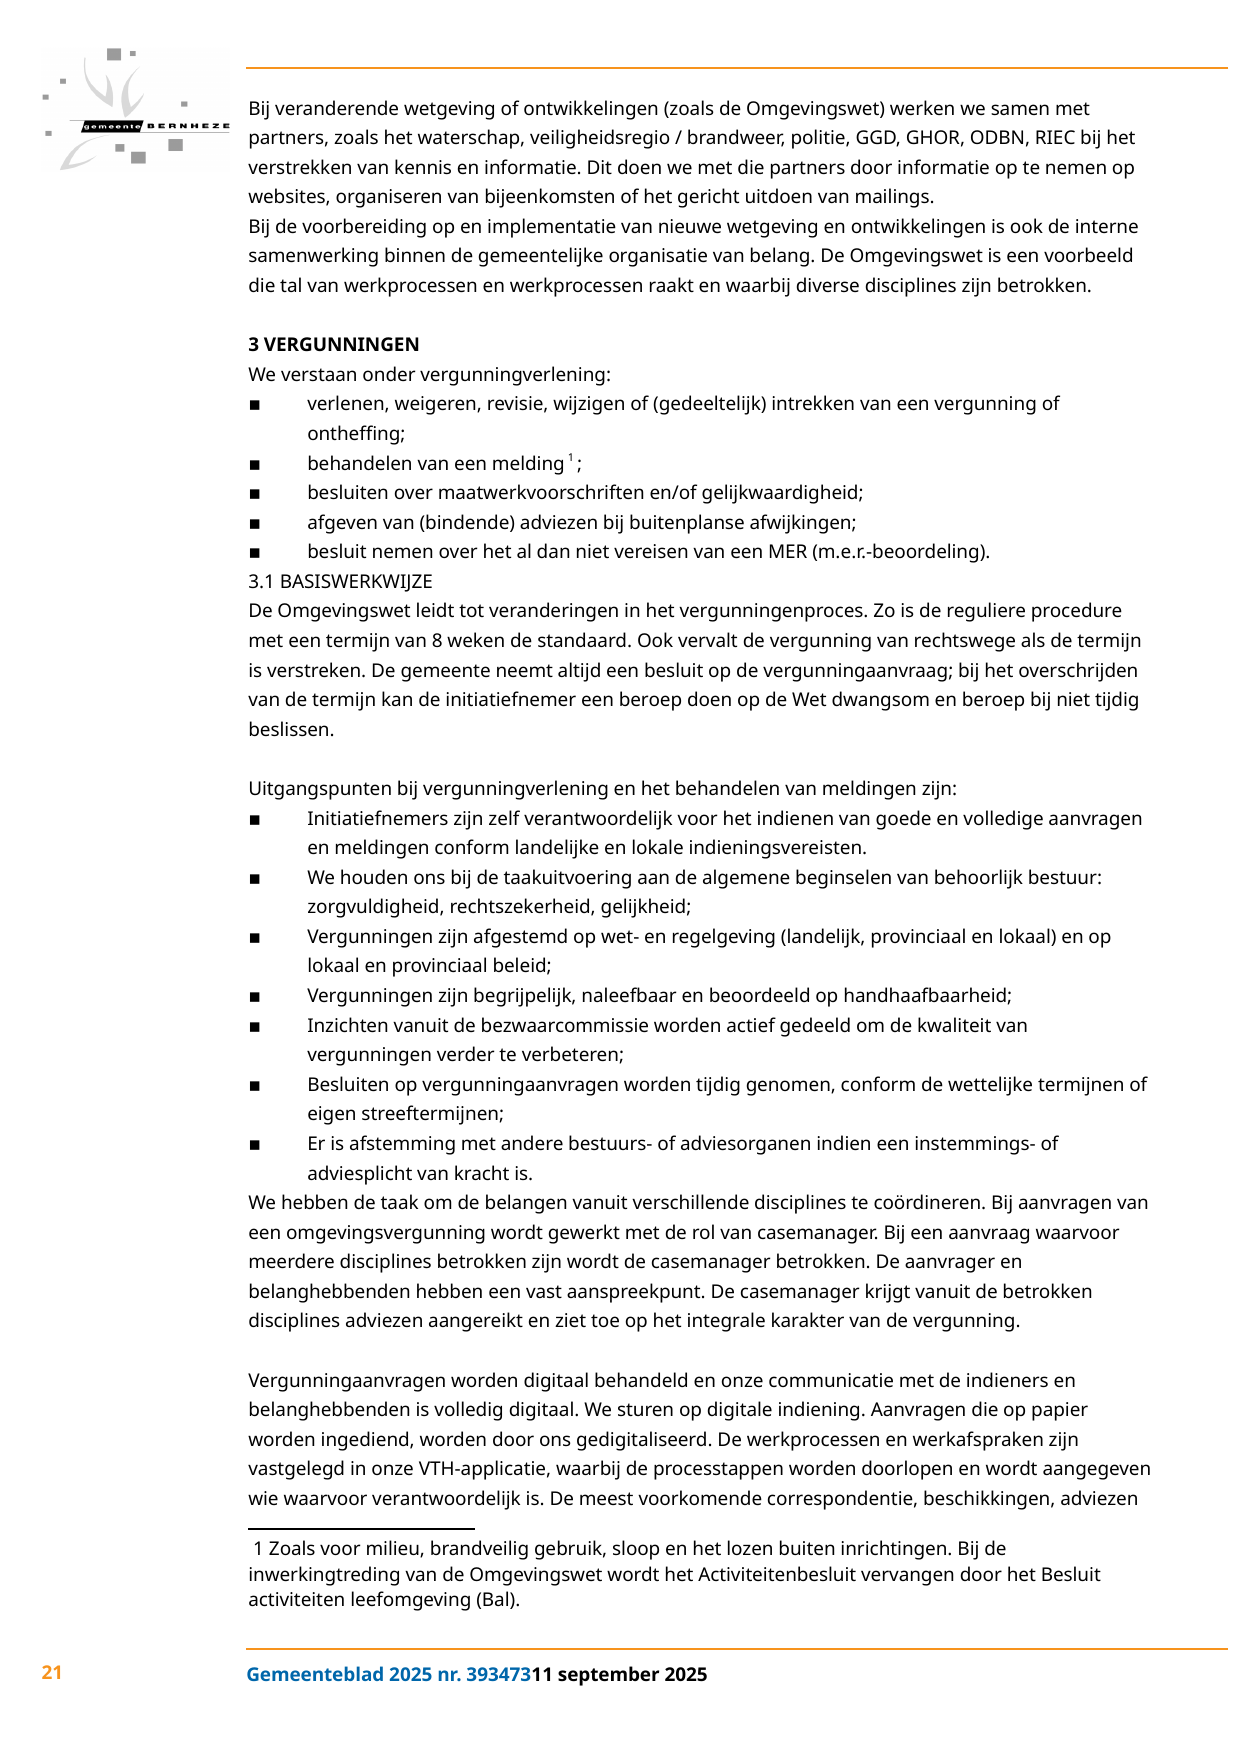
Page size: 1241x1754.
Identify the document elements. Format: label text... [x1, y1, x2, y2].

list verlenen, weigeren, revisie, wijzigen of (gedeeltelijk) intrekken van een vergunning of ontheffing; [248, 391, 1152, 446]
list behandelen van een melding; [248, 450, 1152, 476]
text Vergunningaanvragen worden digitaal behandeld en onze communicatie met de indieners en belanghebbenden is volledig digitaal. We sturen op digitale indiening. Aanvragen die op papier worden ingediend, worden door ons gedigitaliseerd. De werkprocessen en werkafspraken zijn vastgelegd in onze VTH-applicatie, waarbij de processtappen worden doorlopen en wordt aangegeven wie waarvoor verantwoordelijk is. De meest voorkomende correspondentie, beschikkingen, adviezen [248, 1367, 1152, 1511]
text We hebben de taak om de belangen vanuit verschillende disciplines te coördineren. Bij aanvragen van een omgevingsvergunning wordt gewerkt met de rol van casemanager. Bij een aanvraag waarvoor meerdere disciplines betrokken zijn wordt de casemanager betrokken. De aanvrager en belanghebbenden hebben een vast aanspreekpunt. De casemanager krijgt vanuit de betrokken disciplines adviezen aangereikt en ziet toe op het integrale karakter van de vergunning. [248, 1189, 1152, 1333]
list besluit nemen over het al dan niet vereisen van een MER (m.e.r.-beoordeling). [248, 538, 1152, 564]
list besluiten over maatwerkvoorschriften en/of gelijkwaardigheid; [248, 479, 1152, 505]
text We verstaan onder vergunningverlening: [248, 361, 1152, 387]
list Er is afstemming met andere bestuurs- of adviesorganen indien een instemmings- of adviesplicht van kracht is. [248, 1130, 1152, 1186]
list Besluiten op vergunningaanvragen worden tijdig genomen, conform de wettelijke termijnen of eigen streeftermijnen; [248, 1071, 1152, 1126]
list afgeven van (bindende) adviezen bij buitenplanse afwijkingen; [248, 509, 1152, 535]
text Bij de voorbereiding op en implementatie van nieuwe wetgeving en ontwikkelingen is ook de interne samenwerking binnen de gemeentelijke organisatie van belang. De Omgevingswet is een voorbeeld die tal van werkprocessen en werkprocessen raakt en waarbij diverse disciplines zijn betrokken. [248, 213, 1152, 298]
text 3.1 BASISWERKWIJZE [248, 568, 1152, 594]
list Vergunningen zijn begrijpelijk, naleefbaar en beoordeeld op handhaafbaarheid; [248, 982, 1152, 1008]
text Uitgangspunten bij vergunningverlening en het behandelen van meldingen zijn: [248, 775, 1152, 801]
text De Omgevingswet leidt tot veranderingen in het vergunningenproces. Zo is de reguliere procedure met een termijn van 8 weken de standaard. Ook vervalt de vergunning van rechtswege als de termijn is verstreken. De gemeente neemt altijd een besluit op de vergunningaanvraag; bij het overschrijden van de termijn kan de initiatiefnemer een beroep doen op de Wet dwangsom en beroep bij niet tijdig beslissen. [248, 598, 1152, 742]
list Initiatiefnemers zijn zelf verantwoordelijk voor het indienen van goede en volledige aanvragen en meldingen conform landelijke en lokale indieningsvereisten. [248, 805, 1152, 860]
picture [41, 47, 231, 172]
text 3 VERGUNNINGEN [248, 331, 1152, 357]
text Bij veranderende wetgeving of ontwikkelingen (zoals de Omgevingswet) werken we samen met partners, zoals het waterschap, veiligheidsregio / brandweer, politie, GGD, GHOR, ODBN, RIEC bij het verstrekken van kennis en informatie. Dit doen we met die partners door informatie op te nemen op websites, organiseren van bijeenkomsten of het gericht uitdoen van mailings. [248, 95, 1152, 209]
list Vergunningen zijn afgestemd op wet- en regelgeving (landelijk, provinciaal en lokaal) en op lokaal en provinciaal beleid; [248, 923, 1152, 978]
list Inzichten vanuit de bezwaarcommissie worden actief gedeeld om de kwaliteit van vergunningen verder te verbeteren; [248, 1012, 1152, 1067]
list We houden ons bij de taakuitvoering aan de algemene beginselen van behoorlijk bestuur: zorgvuldigheid, rechtszekerheid, gelijkheid; [248, 864, 1152, 919]
list Zoals voor milieu, brandveilig gebruik, sloop en het lozen buiten inrichtingen. Bij de inwerkingtreding van de Omgevingswet wordt het Activiteitenbesluit vervangen door het Besluit activiteiten leefomgeving (Bal). [248, 1535, 1152, 1612]
